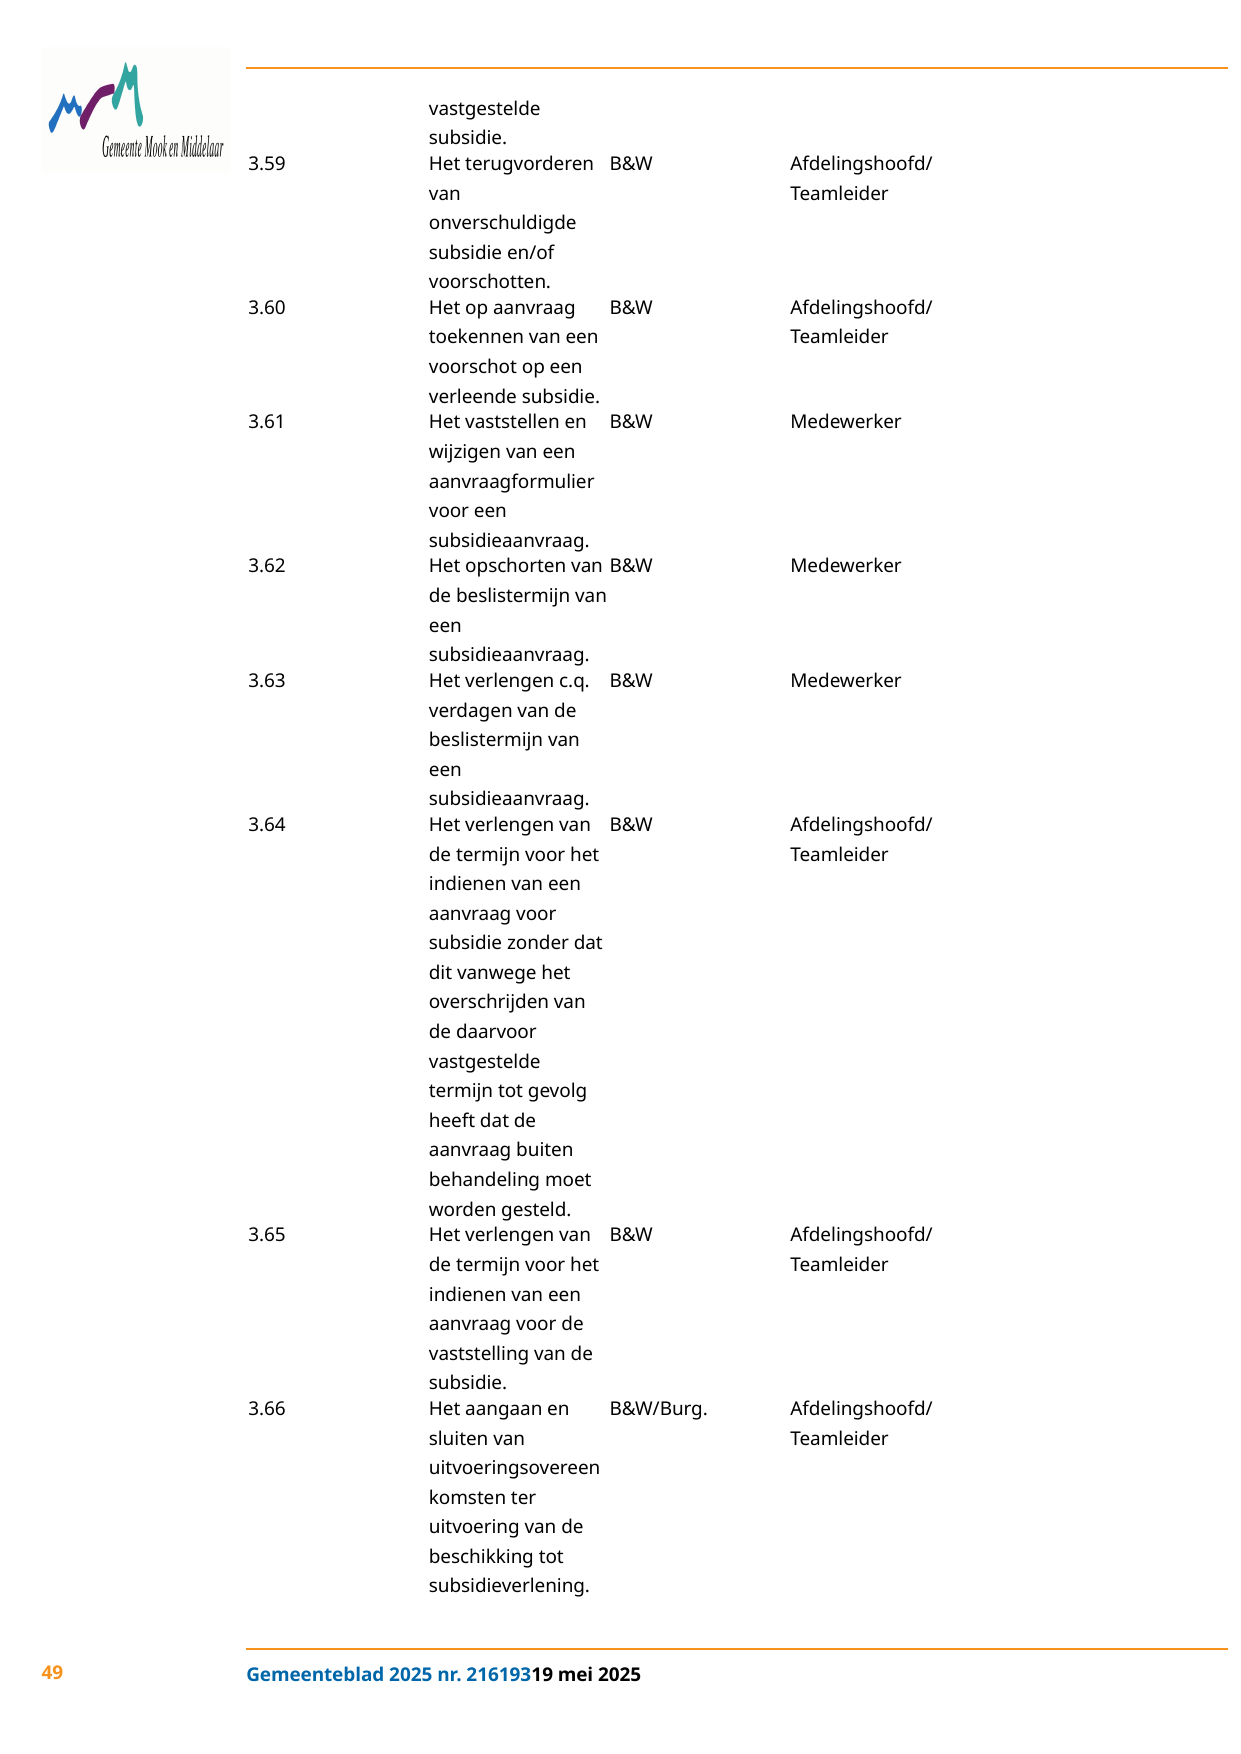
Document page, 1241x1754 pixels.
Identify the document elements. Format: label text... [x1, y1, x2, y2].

table_cell 3.62 [248, 553, 429, 667]
table_cell Het terugvorderen van onverschuldigde subsidie en/of voorschotten. [429, 150, 609, 294]
table_cell Afdelingshoofd/ Teamleider [790, 1222, 971, 1395]
table_cell B&W [609, 409, 790, 553]
table_cell [971, 294, 1152, 409]
table_cell Het opschorten van de beslistermijn van een subsidieaanvraag. [429, 553, 609, 667]
table_cell Medewerker [790, 553, 971, 667]
table_cell [971, 811, 1152, 1222]
table_cell Afdelingshoofd/ Teamleider [790, 150, 971, 294]
table_cell vastgestelde subsidie. [429, 95, 609, 150]
table_cell Medewerker [790, 667, 971, 811]
table_cell B&W [609, 150, 790, 294]
table_cell B&W [609, 1222, 790, 1395]
table_cell 3.61 [248, 409, 429, 553]
table_cell Het op aanvraag toekennen van een voorschot op een verleende subsidie. [429, 294, 609, 409]
table_cell Het verlengen van de termijn voor het indienen van een aanvraag voor de vaststelling van de subsidie. [429, 1222, 609, 1395]
table_cell B&W/Burg. [609, 1395, 790, 1598]
table_cell Het verlengen c.q. verdagen van de beslistermijn van een subsidieaanvraag. [429, 667, 609, 811]
table_cell [609, 95, 790, 150]
table_cell [971, 667, 1152, 811]
table_cell Het aangaan en sluiten van uitvoeringsovereenkomsten ter uitvoering van de beschikking tot subsidieverlening. [429, 1395, 609, 1598]
table_cell 3.59 [248, 150, 429, 294]
table_cell Afdelingshoofd/ Teamleider [790, 1395, 971, 1598]
table_cell [971, 95, 1152, 150]
table_cell [248, 95, 429, 150]
table_cell B&W [609, 294, 790, 409]
table_cell B&W [609, 811, 790, 1222]
picture [41, 47, 231, 172]
table_cell [971, 1222, 1152, 1395]
table_cell Medewerker [790, 409, 971, 553]
table_cell 3.66 [248, 1395, 429, 1598]
table_cell 3.65 [248, 1222, 429, 1395]
table_cell B&W [609, 667, 790, 811]
table_cell Het vaststellen en wijzigen van een aanvraagformulier voor een subsidieaanvraag. [429, 409, 609, 553]
table_cell Afdelingshoofd/ Teamleider [790, 294, 971, 409]
table_cell 3.60 [248, 294, 429, 409]
table_cell [971, 1395, 1152, 1598]
table_cell Afdelingshoofd/ Teamleider [790, 811, 971, 1222]
table_cell B&W [609, 553, 790, 667]
table_cell 3.64 [248, 811, 429, 1222]
table_cell Het verlengen van de termijn voor het indienen van een aanvraag voor subsidie zonder dat dit vanwege het overschrijden van de daarvoor vastgestelde termijn tot gevolg heeft dat de aanvraag buiten behandeling moet worden gesteld. [429, 811, 609, 1222]
table_cell [971, 553, 1152, 667]
table_cell [790, 95, 971, 150]
table_cell [971, 409, 1152, 553]
table_cell [971, 150, 1152, 294]
table_cell 3.63 [248, 667, 429, 811]
